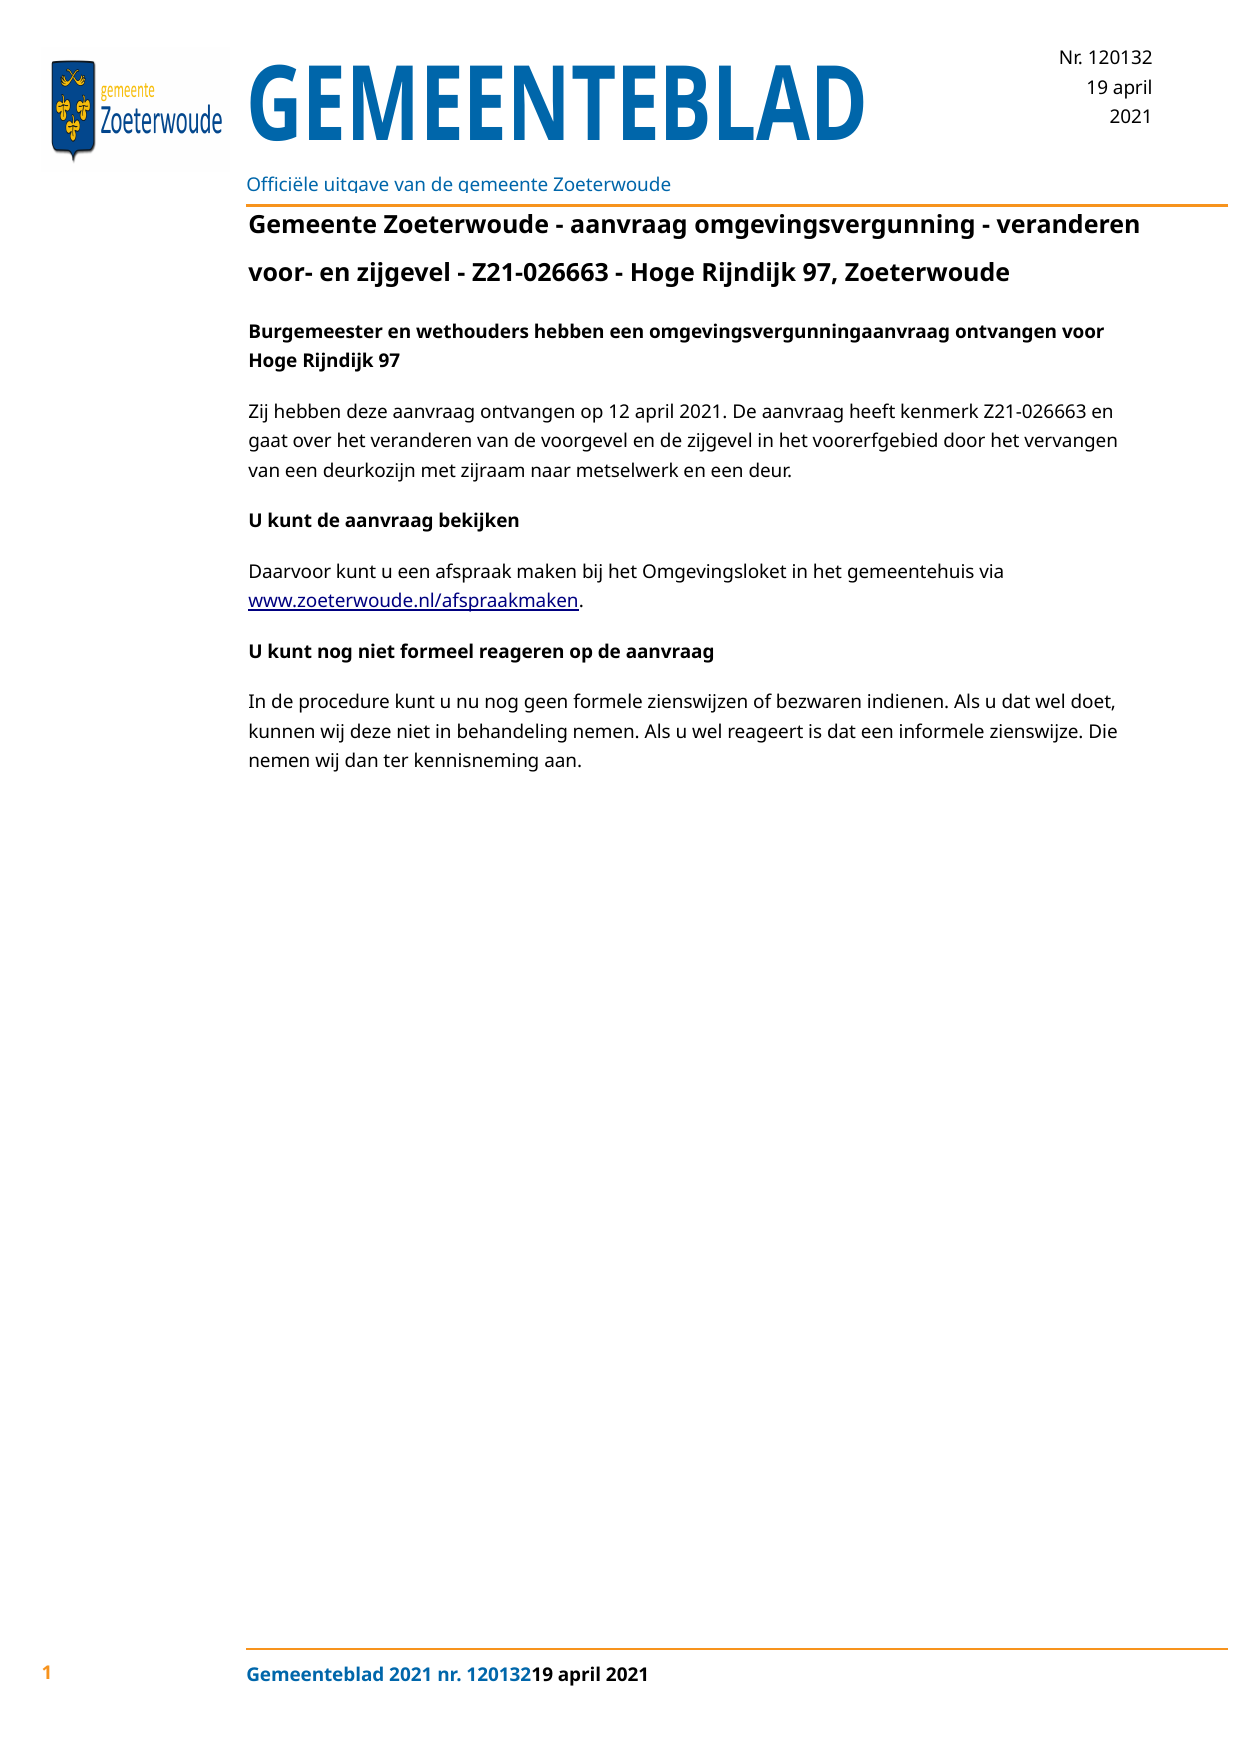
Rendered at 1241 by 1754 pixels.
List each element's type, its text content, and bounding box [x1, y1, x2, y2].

text U kunt de aanvraag bekijken [248, 507, 1152, 533]
text Zij hebben deze aanvraag ontvangen op 12 april 2021. De aanvraag heeft kenmerk Z21-026663 en gaat over het veranderen van de voorgevel en de zijgevel in het voorerfgebied door het vervangen van een deurkozijn met zijraam naar metselwerk en een deur. [248, 398, 1152, 483]
text U kunt nog niet formeel reageren op de aanvraag [248, 638, 1152, 664]
text Daarvoor kunt u een afspraak maken bij het Omgevingsloket in het gemeentehuis via www.zoeterwoude.nl/afspraakmaken. [248, 558, 1152, 613]
text Burgemeester en wethouders hebben een omgevingsvergunningaanvraag ontvangen voor Hoge Rijndijk 97 [248, 318, 1152, 373]
text Gemeente Zoeterwoude - aanvraag omgevingsvergunning - veranderen voor- en zijgevel - Z21-026663 - Hoge Rijndijk 97, Zoeterwoude [248, 207, 1152, 288]
text In de procedure kunt u nu nog geen formele zienswijzen of bezwaren indienen. Als u dat wel doet, kunnen wij deze niet in behandeling nemen. Als u wel reageert is dat een informele zienswijze. Die nemen wij dan ter kennisneming aan. [248, 688, 1152, 773]
picture [41, 47, 231, 172]
